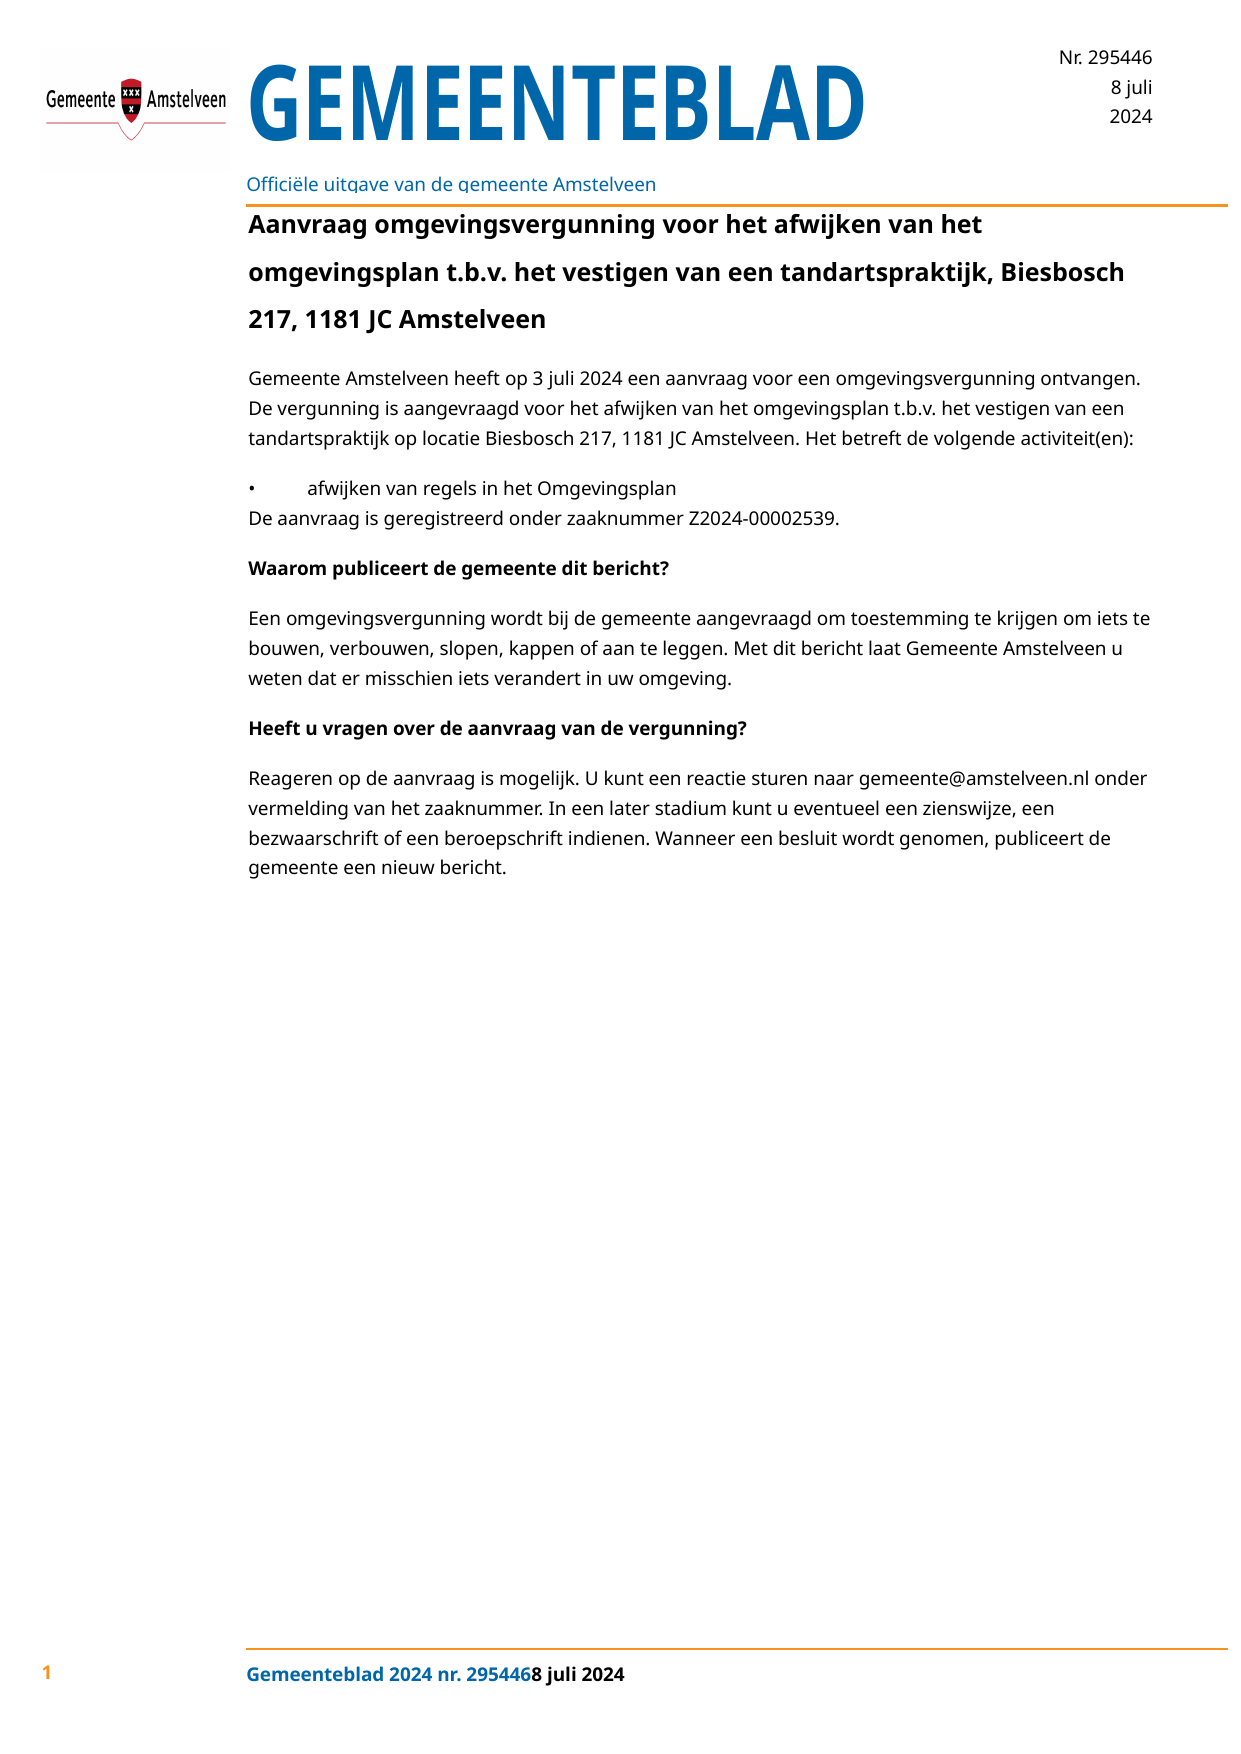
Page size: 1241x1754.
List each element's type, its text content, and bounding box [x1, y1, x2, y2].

picture [41, 47, 231, 172]
text Gemeente Amstelveen heeft op 3 juli 2024 een aanvraag voor een omgevingsvergunning ontvangen. De vergunning is aangevraagd voor het afwijken van het omgevingsplan t.b.v. het vestigen van een tandartspraktijk op locatie Biesbosch 217, 1181 JC Amstelveen. Het betreft de volgende activiteit(en): [248, 366, 1152, 450]
text De aanvraag is geregistreerd onder zaaknummer Z2024-00002539. [248, 505, 1152, 530]
text Een omgevingsvergunning wordt bij de gemeente aangevraagd om toestemming te krijgen om iets te bouwen, verbouwen, slopen, kappen of aan te leggen. Met dit bericht laat Gemeente Amstelveen u weten dat er misschien iets verandert in uw omgeving. [248, 606, 1152, 690]
list afwijken van regels in het Omgevingsplan [248, 475, 1152, 501]
text Reageren op de aanvraag is mogelijk. U kunt een reactie sturen naar gemeente@amstelveen.nl onder vermelding van het zaaknummer. In een later stadium kunt u eventueel een zienswijze, een bezwaarschrift of een beroepschrift indienen. Wanneer een besluit wordt genomen, publiceert de gemeente een nieuw bericht. [248, 766, 1152, 880]
text Waarom publiceert de gemeente dit bericht? [248, 555, 1152, 581]
text Aanvraag omgevingsvergunning voor het afwijken van het omgevingsplan t.b.v. het vestigen van een tandartspraktijk, Biesbosch 217, 1181 JC Amstelveen [248, 207, 1152, 336]
text Heeft u vragen over de aanvraag van de vergunning? [248, 715, 1152, 741]
